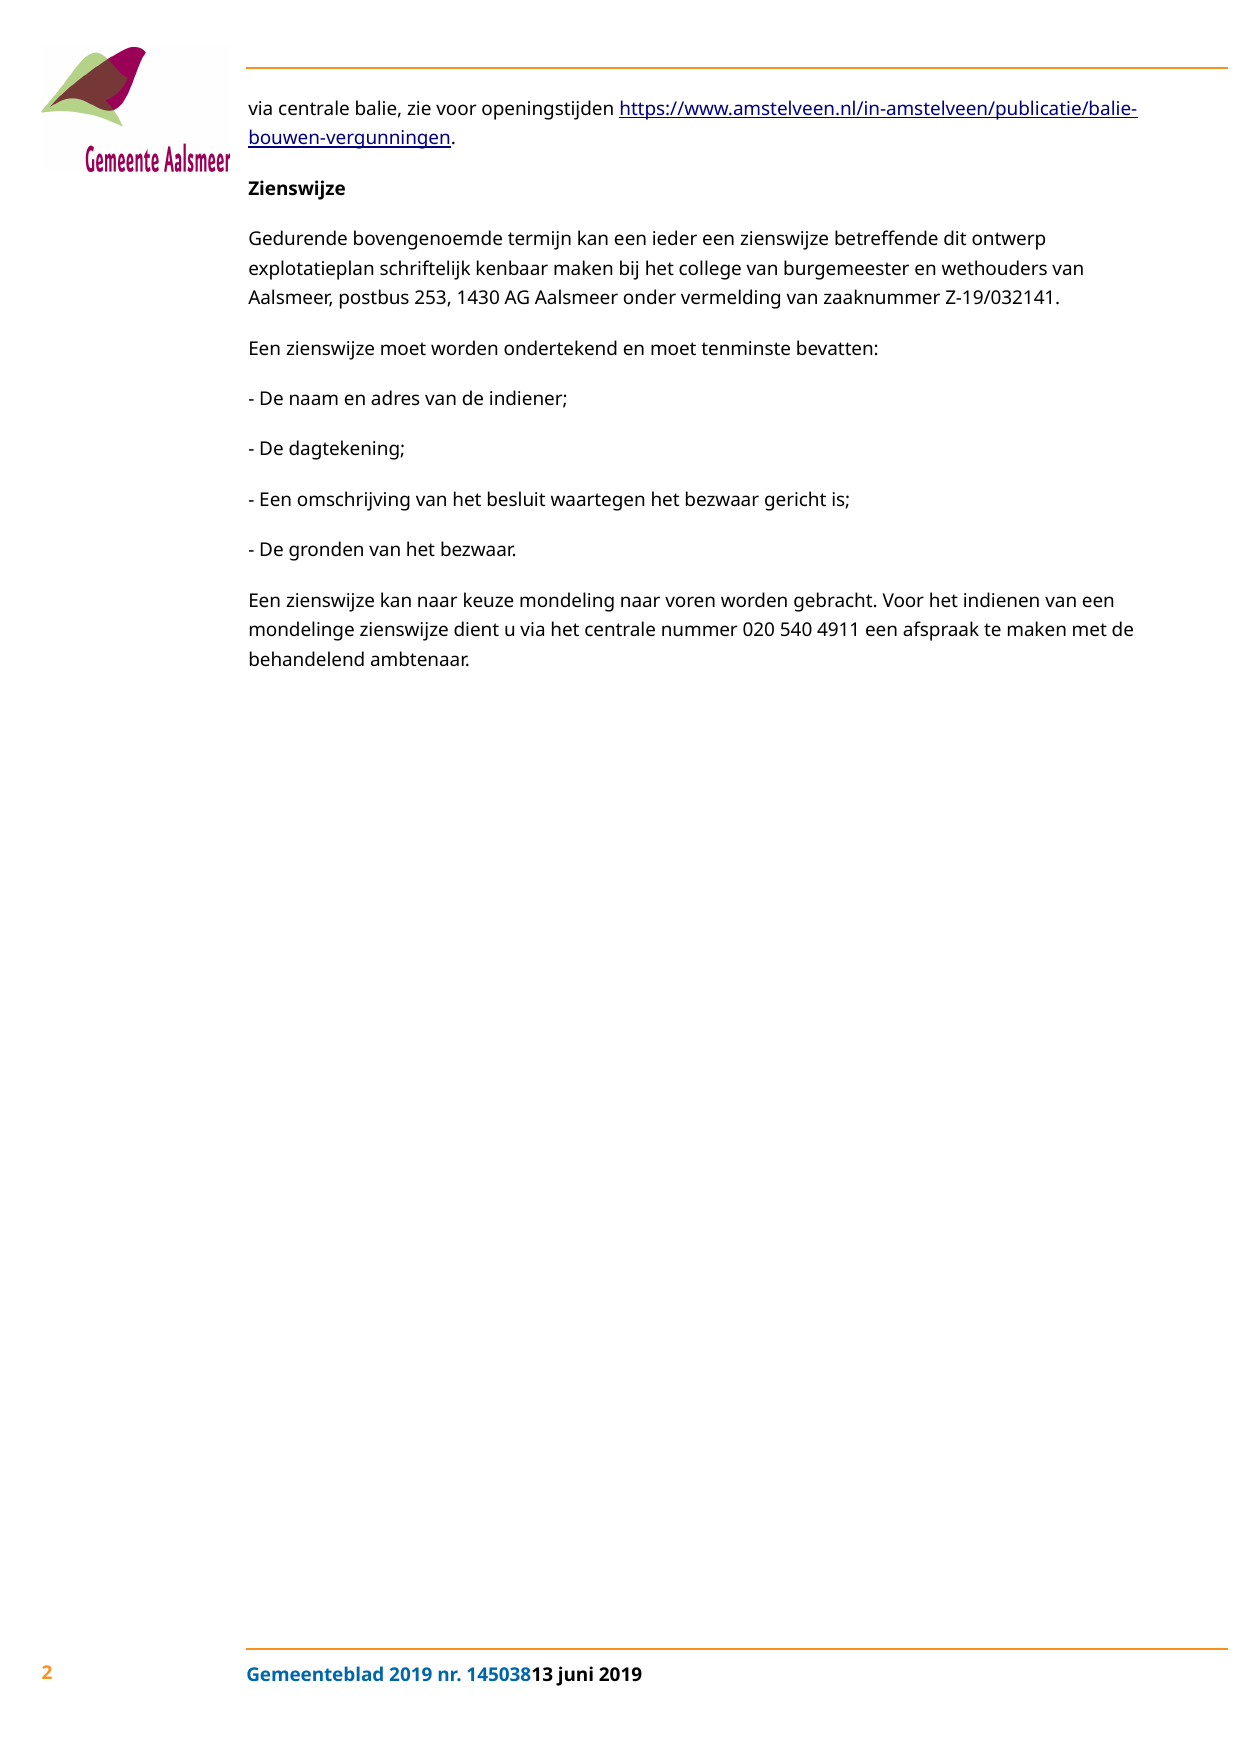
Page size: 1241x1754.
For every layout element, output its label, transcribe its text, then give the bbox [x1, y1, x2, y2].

text Gedurende bovengenoemde termijn kan een ieder een zienswijze betreffende dit ontwerp explotatieplan schriftelijk kenbaar maken bij het college van burgemeester en wethouders van Aalsmeer, postbus 253, 1430 AG Aalsmeer onder vermelding van zaaknummer Z-19/032141. [248, 225, 1152, 310]
picture [41, 47, 231, 172]
text - De naam en adres van de indiener; [248, 385, 1152, 411]
text - De gronden van het bezwaar. [248, 536, 1152, 562]
text - De dagtekening; [248, 436, 1152, 461]
text Een zienswijze kan naar keuze mondeling naar voren worden gebracht. Voor het indienen van een mondelinge zienswijze dient u via het centrale nummer 020 540 4911 een afspraak te maken met de behandelend ambtenaar. [248, 587, 1152, 672]
text Een zienswijze moet worden ondertekend en moet tenminste bevatten: [248, 335, 1152, 361]
text Zienswijze [248, 175, 1152, 201]
text via centrale balie, zie voor openingstijden https://www.amstelveen.nl/in-amstelveen/publicatie/balie-bouwen-vergunningen. [248, 95, 1152, 150]
text - Een omschrijving van het besluit waartegen het bezwaar gericht is; [248, 486, 1152, 512]
